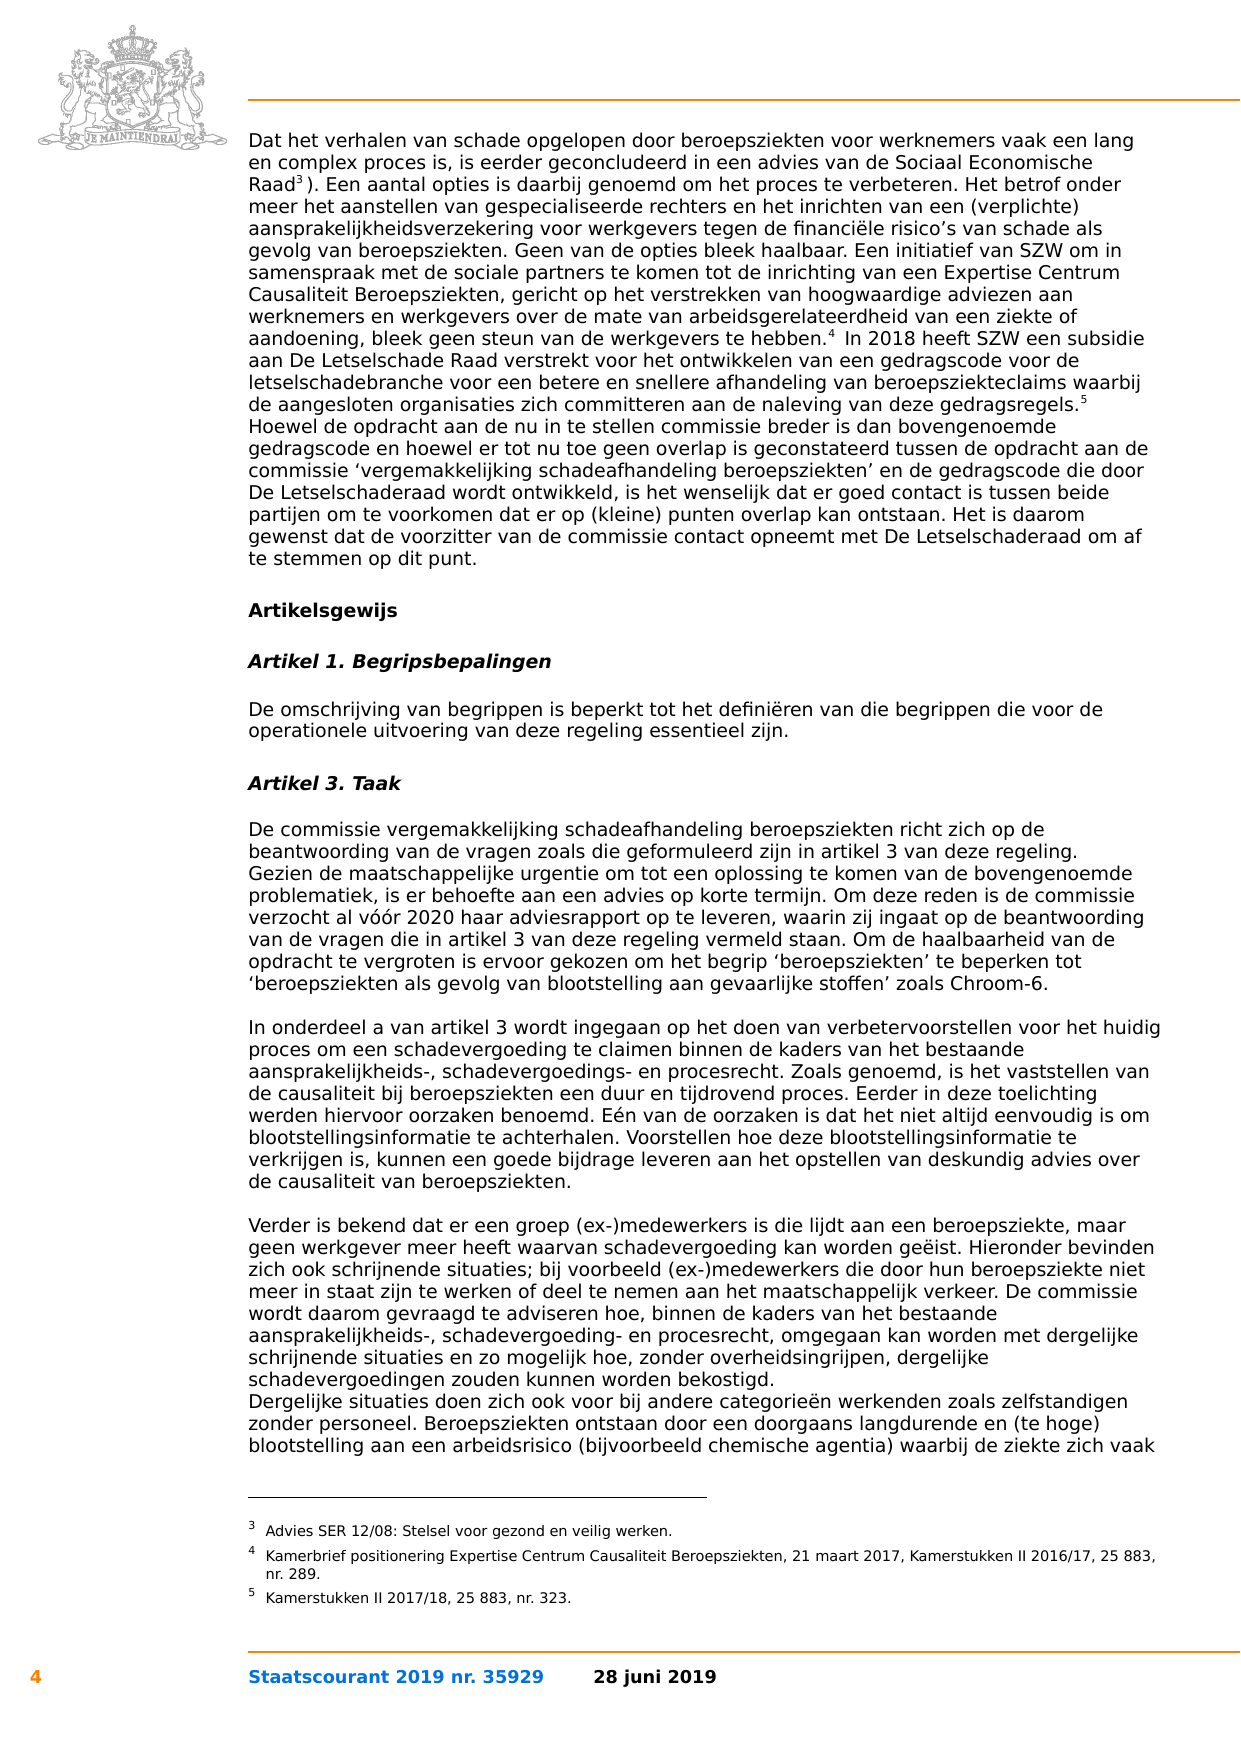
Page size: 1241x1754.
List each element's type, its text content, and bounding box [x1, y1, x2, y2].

text Verder is bekend dat er een groep (ex-)medewerkers is die lijdt aan een beroepsziekte, maar geen werkgever meer heeft waarvan schadevergoeding kan worden geëist. Hieronder bevinden zich ook schrijnende situaties; bij voorbeeld (ex-)medewerkers die door hun beroepsziekte niet meer in staat zijn te werken of deel te nemen aan het maatschappelijk verkeer. De commissie wordt daarom gevraagd te adviseren hoe, binnen de kaders van het bestaande aansprakelijkheids-, schadevergoeding- en procesrecht, omgegaan kan worden met dergelijke schrijnende situaties en zo mogelijk hoe, zonder overheidsingrijpen, dergelijke schadevergoedingen zouden kunnen worden bekostigd. [248, 1215, 1163, 1391]
picture [38, 25, 227, 150]
text Advies SER 12/08: Stelsel voor gezond en veilig werken. [248, 1519, 1163, 1541]
text Gezien de maatschappelijke urgentie om tot een oplossing te komen van de bovengenoemde problematiek, is er behoefte aan een advies op korte termijn. Om deze reden is de commissie verzocht al vóór 2020 haar adviesrapport op te leveren, waarin zij ingaat op de beantwoording van de vragen die in artikel 3 van deze regeling vermeld staan. Om de haalbaarheid van de opdracht te vergroten is ervoor gekozen om het begrip ‘beroepsziekten’ te beperken tot ‘beroepsziekten als gevolg van blootstelling aan gevaarlijke stoffen’ zoals Chroom-6. [248, 863, 1163, 995]
subtitle Artikelsgewijs [248, 599, 1163, 621]
text De commissie vergemakkelijking schadeafhandeling beroepsziekten richt zich op de beantwoording van de vragen zoals die geformuleerd zijn in artikel 3 van deze regeling. [248, 819, 1163, 863]
text De omschrijving van begrippen is beperkt tot het definiëren van die begrippen die voor de operationele uitvoering van deze regeling essentieel zijn. [248, 698, 1163, 742]
text Dat het verhalen van schade opgelopen door beroepsziekten voor werknemers vaak een lang en complex proces is, is eerder geconcludeerd in een advies van de Sociaal Economische Raad). Een aantal opties is daarbij genoemd om het proces te verbeteren. Het betrof onder meer het aanstellen van gespecialiseerde rechters en het inrichten van een (verplichte) aansprakelijkheidsverzekering voor werkgevers tegen de financiële risico’s van schade als gevolg van beroepsziekten. Geen van de opties bleek haalbaar. Een initiatief van SZW om in samenspraak met de sociale partners te komen tot de inrichting van een Expertise Centrum Causaliteit Beroepsziekten, gericht op het verstrekken van hoogwaardige adviezen aan werknemers en werkgevers over de mate van arbeidsgerelateerdheid van een ziekte of aandoening, bleek geen steun van de werkgevers te hebben. In 2018 heeft SZW een subsidie aan De Letselschade Raad verstrekt voor het ontwikkelen van een gedragscode voor de letselschadebranche voor een betere en snellere afhandeling van beroepsziekteclaims waarbij de aangesloten organisaties zich committeren aan de naleving van deze gedragsregels. Hoewel de opdracht aan de nu in te stellen commissie breder is dan bovengenoemde gedragscode en hoewel er tot nu toe geen overlap is geconstateerd tussen de opdracht aan de commissie ‘vergemakkelijking schadeafhandeling beroepsziekten’ en de gedragscode die door De Letselschaderaad wordt ontwikkeld, is het wenselijk dat er goed contact is tussen beide partijen om te voorkomen dat er op (kleine) punten overlap kan ontstaan. Het is daarom gewenst dat de voorzitter van de commissie contact opneemt met De Letselschaderaad om af te stemmen op dit punt. [248, 130, 1163, 569]
subtitle Artikel 1. Begripsbepalingen [248, 651, 1163, 673]
subtitle Artikel 3. Taak [248, 772, 1163, 794]
text Kamerstukken II 2017/18, 25 883, nr. 323. [248, 1586, 1163, 1608]
text In onderdeel a van artikel 3 wordt ingegaan op het doen van verbetervoorstellen voor het huidig proces om een schadevergoeding te claimen binnen de kaders van het bestaande aansprakelijkheids-, schadevergoedings- en procesrecht. Zoals genoemd, is het vaststellen van de causaliteit bij beroepsziekten een duur en tijdrovend proces. Eerder in deze toelichting werden hiervoor oorzaken benoemd. Eén van de oorzaken is dat het niet altijd eenvoudig is om blootstellingsinformatie te achterhalen. Voorstellen hoe deze blootstellingsinformatie te verkrijgen is, kunnen een goede bijdrage leveren aan het opstellen van deskundig advies over de causaliteit van beroepsziekten. [248, 1017, 1163, 1193]
text Dergelijke situaties doen zich ook voor bij andere categorieën werkenden zoals zelfstandigen zonder personeel. Beroepsziekten ontstaan door een doorgaans langdurende en (te hoge) blootstelling aan een arbeidsrisico (bijvoorbeeld chemische agentia) waarbij de ziekte zich vaak [248, 1391, 1163, 1457]
text Kamerbrief positionering Expertise Centrum Causaliteit Beroepsziekten, 21 maart 2017, Kamerstukken II 2016/17, 25 883, nr. 289. [248, 1544, 1163, 1583]
